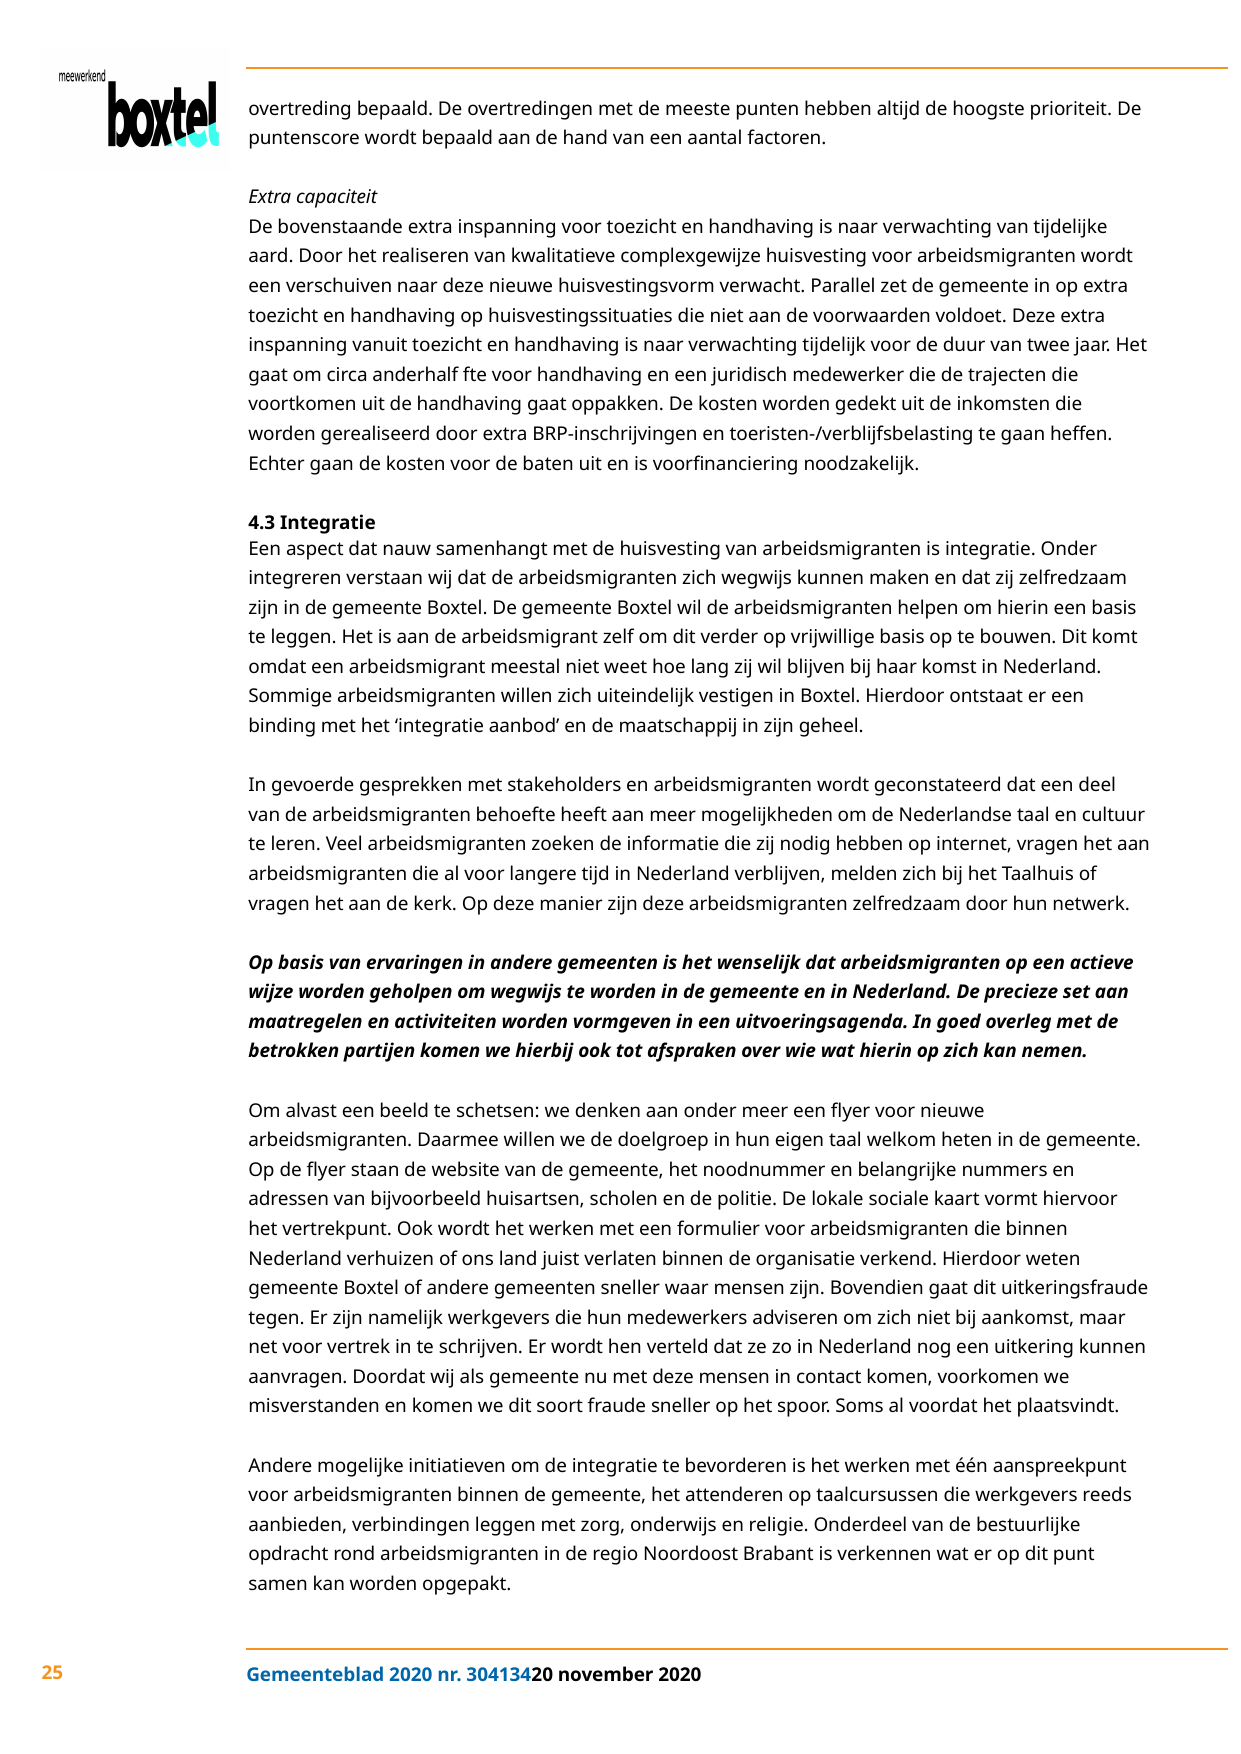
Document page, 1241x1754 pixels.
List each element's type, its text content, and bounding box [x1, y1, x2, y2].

text Op basis van ervaringen in andere gemeenten is het wenselijk dat arbeidsmigranten op een actieve wijze worden geholpen om wegwijs te worden in de gemeente en in Nederland. De precieze set aan maatregelen en activiteiten worden vormgeven in een uitvoeringsagenda. In goed overleg met de betrokken partijen komen we hierbij ook tot afspraken over wie wat hierin op zich kan nemen. [248, 949, 1152, 1063]
picture [41, 47, 231, 172]
text overtreding bepaald. De overtredingen met de meeste punten hebben altijd de hoogste prioriteit. De puntenscore wordt bepaald aan de hand van een aantal factoren. [248, 95, 1152, 150]
text 4.3 Integratie [248, 509, 1152, 535]
text Om alvast een beeld te schetsen: we denken aan onder meer een flyer voor nieuwe arbeidsmigranten. Daarmee willen we de doelgroep in hun eigen taal welkom heten in de gemeente. Op de flyer staan de website van de gemeente, het noodnummer en belangrijke nummers en adressen van bijvoorbeeld huisartsen, scholen en de politie. De lokale sociale kaart vormt hiervoor het vertrekpunt. Ook wordt het werken met een formulier voor arbeidsmigranten die binnen Nederland verhuizen of ons land juist verlaten binnen de organisatie verkend. Hierdoor weten gemeente Boxtel of andere gemeenten sneller waar mensen zijn. Bovendien gaat dit uitkeringsfraude tegen. Er zijn namelijk werkgevers die hun medewerkers adviseren om zich niet bij aankomst, maar net voor vertrek in te schrijven. Er wordt hen verteld dat ze zo in Nederland nog een uitkering kunnen aanvragen. Doordat wij als gemeente nu met deze mensen in contact komen, voorkomen we misverstanden en komen we dit soort fraude sneller op het spoor. Soms al voordat het plaatsvindt. [248, 1097, 1152, 1418]
text Extra capaciteit [248, 183, 1152, 209]
text Andere mogelijke initiatieven om de integratie te bevorderen is het werken met één aanspreekpunt voor arbeidsmigranten binnen de gemeente, het attenderen op taalcursussen die werkgevers reeds aanbieden, verbindingen leggen met zorg, onderwijs en religie. Onderdeel van de bestuurlijke opdracht rond arbeidsmigranten in de regio Noordoost Brabant is verkennen wat er op dit punt samen kan worden opgepakt. [248, 1452, 1152, 1596]
text Een aspect dat nauw samenhangt met de huisvesting van arbeidsmigranten is integratie. Onder integreren verstaan wij dat de arbeidsmigranten zich wegwijs kunnen maken en dat zij zelfredzaam zijn in de gemeente Boxtel. De gemeente Boxtel wil de arbeidsmigranten helpen om hierin een basis te leggen. Het is aan de arbeidsmigrant zelf om dit verder op vrijwillige basis op te bouwen. Dit komt omdat een arbeidsmigrant meestal niet weet hoe lang zij wil blijven bij haar komst in Nederland. Sommige arbeidsmigranten willen zich uiteindelijk vestigen in Boxtel. Hierdoor ontstaat er een binding met het ‘integratie aanbod’ en de maatschappij in zijn geheel. [248, 535, 1152, 738]
text De bovenstaande extra inspanning voor toezicht en handhaving is naar verwachting van tijdelijke aard. Door het realiseren van kwalitatieve complexgewijze huisvesting voor arbeidsmigranten wordt een verschuiven naar deze nieuwe huisvestingsvorm verwacht. Parallel zet de gemeente in op extra toezicht en handhaving op huisvestingssituaties die niet aan de voorwaarden voldoet. Deze extra inspanning vanuit toezicht en handhaving is naar verwachting tijdelijk voor de duur van twee jaar. Het gaat om circa anderhalf fte voor handhaving en een juridisch medewerker die de trajecten die voortkomen uit de handhaving gaat oppakken. De kosten worden gedekt uit de inkomsten die worden gerealiseerd door extra BRP-inschrijvingen en toeristen-/verblijfsbelasting te gaan heffen. Echter gaan de kosten voor de baten uit en is voorfinanciering noodzakelijk. [248, 213, 1152, 476]
text In gevoerde gesprekken met stakeholders en arbeidsmigranten wordt geconstateerd dat een deel van de arbeidsmigranten behoefte heeft aan meer mogelijkheden om de Nederlandse taal en cultuur te leren. Veel arbeidsmigranten zoeken de informatie die zij nodig hebben op internet, vragen het aan arbeidsmigranten die al voor langere tijd in Nederland verblijven, melden zich bij het Taalhuis of vragen het aan de kerk. Op deze manier zijn deze arbeidsmigranten zelfredzaam door hun netwerk. [248, 771, 1152, 915]
